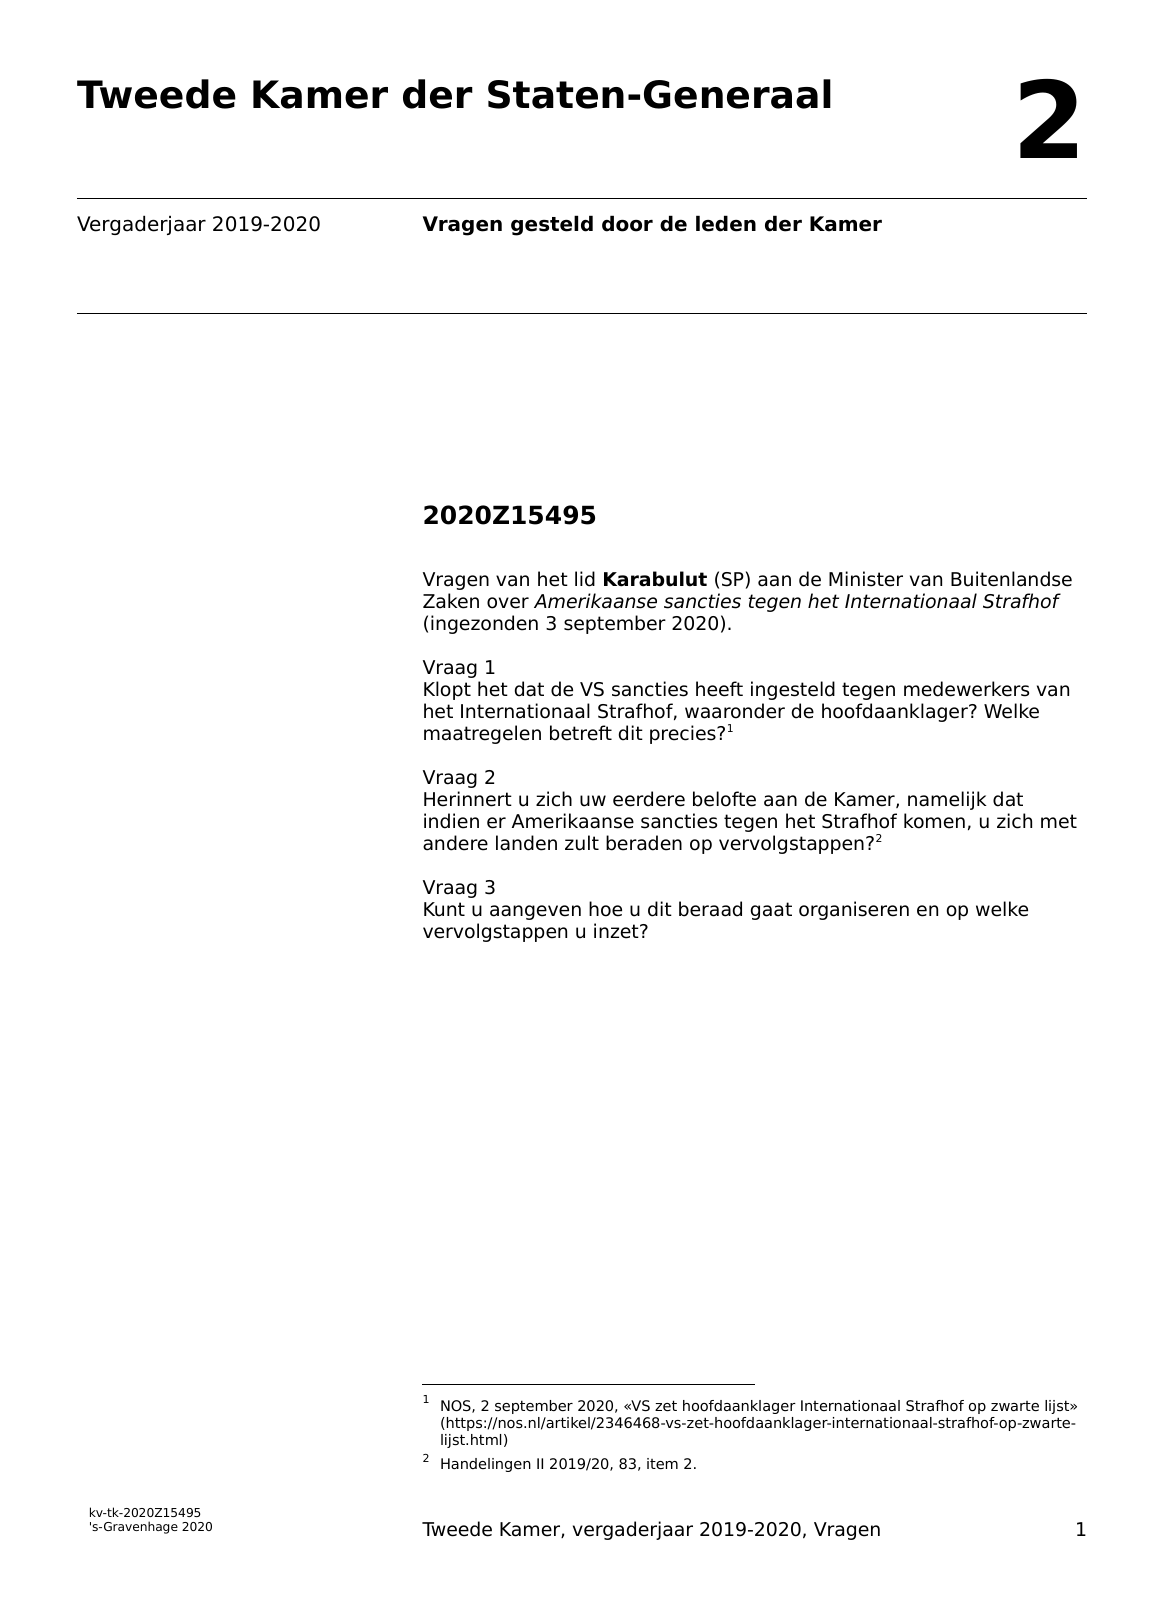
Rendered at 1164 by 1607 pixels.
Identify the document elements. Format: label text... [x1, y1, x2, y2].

table_header Tweede Kamer der Staten-Generaal [77, 59, 886, 198]
text 2020Z15495 [422, 501, 1087, 531]
text Vraag 2 [422, 767, 1087, 789]
text kv-tk-2020Z15495 [88, 1506, 323, 1520]
text Handelingen II 2019/20, 83, item 2. [422, 1452, 1087, 1474]
text Vraag 3 [422, 877, 1087, 899]
table_header 2 [886, 59, 1087, 198]
text NOS, 2 september 2020, «VS zet hoofdaanklager Internationaal Strafhof op zwarte lijst» (https://nos.nl/artikel/2346468-vs-zet-hoofdaanklager-internationaal-strafhof-op-zwarte-lijst.html) [422, 1393, 1087, 1449]
text Vragen van het lid Karabulut (SP) aan de Minister van Buitenlandse Zaken over Amerikaanse sancties tegen het Internationaal Strafhof (ingezonden 3 september 2020). [422, 569, 1087, 635]
text Vraag 1 [422, 657, 1087, 679]
table_cell Vergaderjaar 2019-2020 [77, 199, 422, 313]
text Kunt u aangeven hoe u dit beraad gaat organiseren en op welke vervolgstappen u inzet? [422, 899, 1087, 943]
text Klopt het dat de VS sancties heeft ingesteld tegen medewerkers van het Internationaal Strafhof, waaronder de hoofdaanklager? Welke maatregelen betreft dit precies? [422, 679, 1087, 745]
text Herinnert u zich uw eerdere belofte aan de Kamer, namelijk dat indien er Amerikaanse sancties tegen het Strafhof komen, u zich met andere landen zult beraden op vervolgstappen? [422, 789, 1087, 855]
text 's-Gravenhage 2020 [88, 1520, 323, 1534]
table_cell Vragen gesteld door de leden der Kamer [422, 199, 1087, 313]
